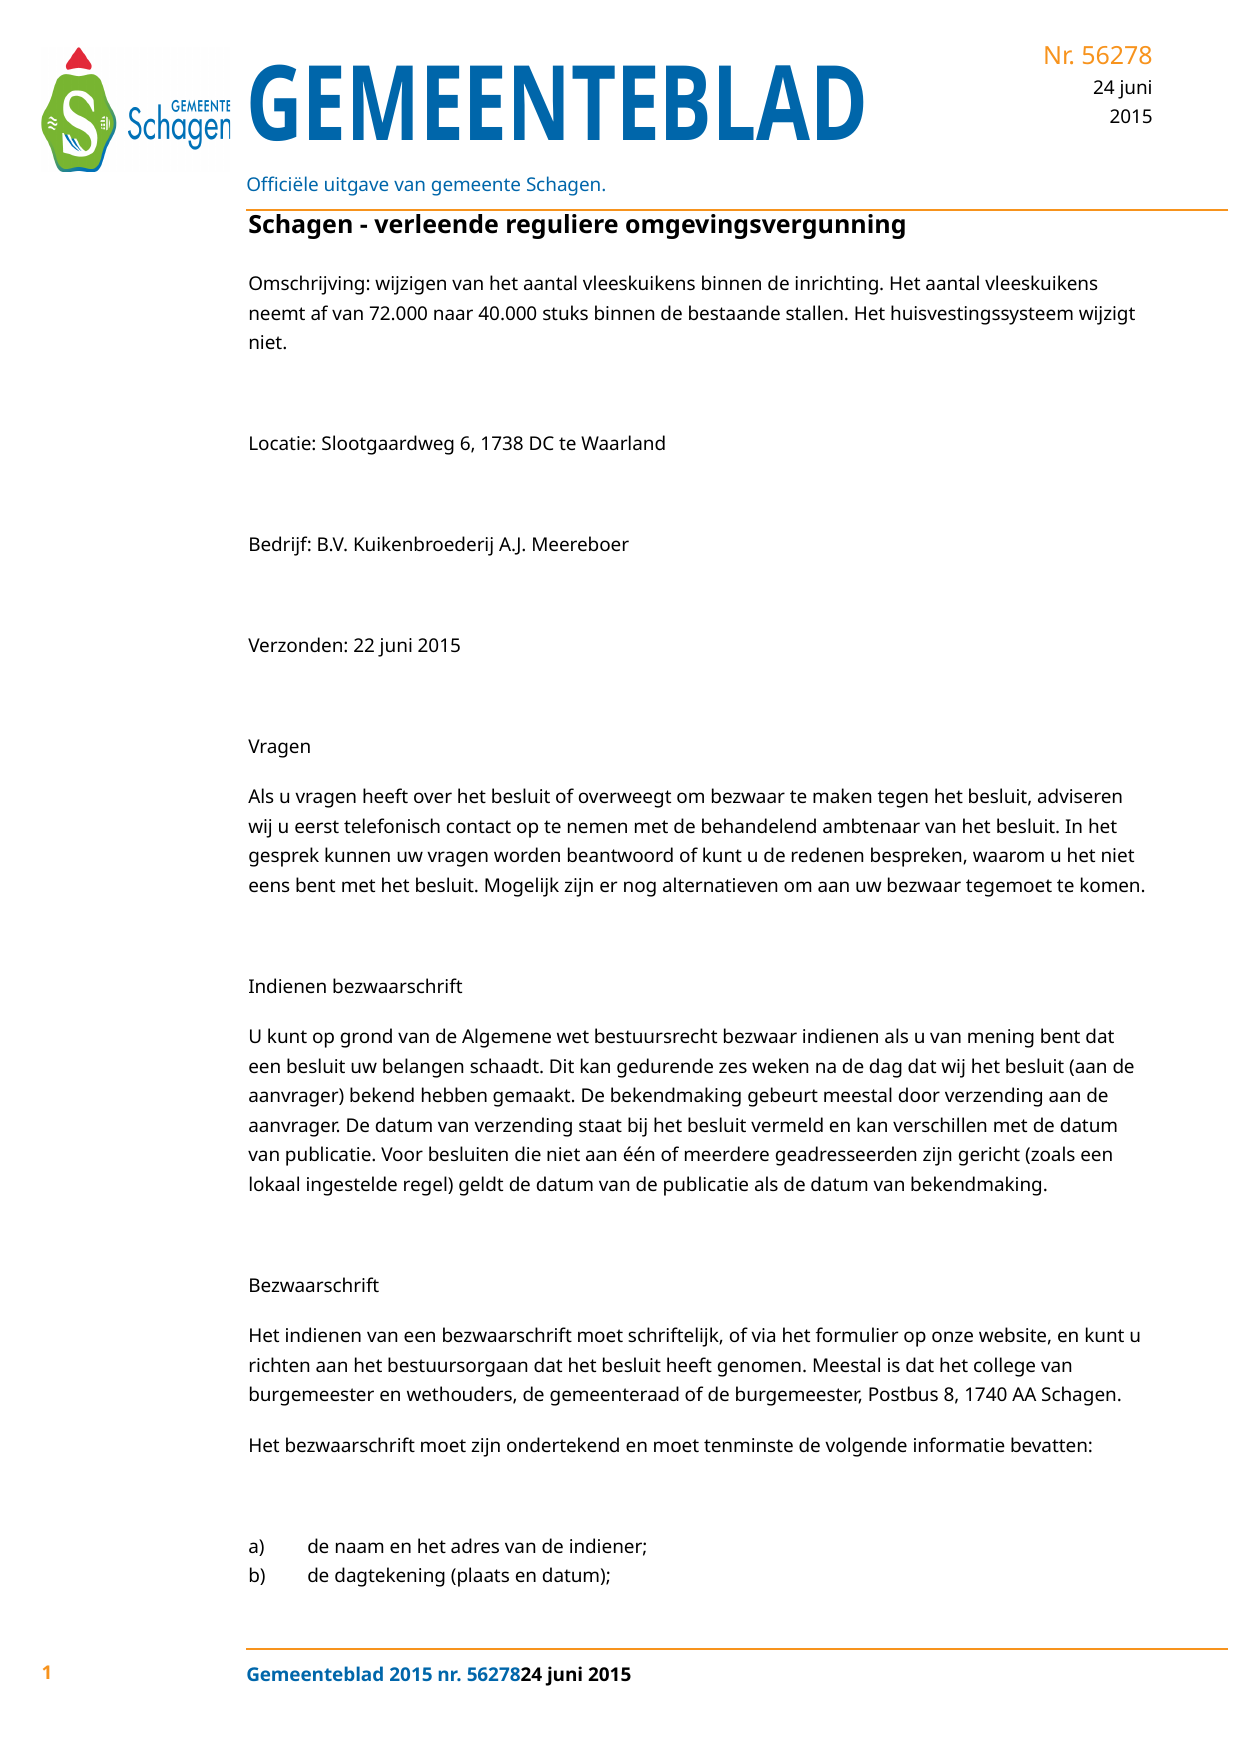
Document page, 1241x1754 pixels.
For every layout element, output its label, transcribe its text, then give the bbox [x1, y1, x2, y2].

text Omschrijving: wijzigen van het aantal vleeskuikens binnen de inrichting. Het aantal vleeskuikens neemt af van 72.000 naar 40.000 stuks binnen de bestaande stallen. Het huisvestingssysteem wijzigt niet. [248, 270, 1152, 355]
list de naam en het adres van de indiener; [248, 1533, 1152, 1558]
text Schagen - verleende reguliere omgevingsvergunning [248, 211, 1152, 241]
text U kunt op grond van de Algemene wet bestuursrecht bezwaar indienen als u van mening bent dat een besluit uw belangen schaadt. Dit kan gedurende zes weken na de dag dat wij het besluit (aan de aanvrager) bekend hebben gemaakt. De bekendmaking gebeurt meestal door verzending aan de aanvrager. De datum van verzending staat bij het besluit vermeld en kan verschillen met de datum van publicatie. Voor besluiten die niet aan één of meerdere geadresseerden zijn gericht (zoals een lokaal ingestelde regel) geldt de datum van de publicatie als de datum van bekendmaking. [248, 1023, 1152, 1197]
text Vragen [248, 733, 1152, 758]
text Als u vragen heeft over het besluit of overweegt om bezwaar te maken tegen het besluit, adviseren wij u eerst telefonisch contact op te nemen met de behandelend ambtenaar van het besluit. In het gesprek kunnen uw vragen worden beantwoord of kunt u de redenen bespreken, waarom u het niet eens bent met het besluit. Mogelijk zijn er nog alternatieven om aan uw bezwaar tegemoet te komen. [248, 783, 1152, 898]
text Het bezwaarschrift moet zijn ondertekend en moet tenminste de volgende informatie bevatten: [248, 1432, 1152, 1458]
text Bedrijf: B.V. Kuikenbroederij A.J. Meereboer [248, 531, 1152, 557]
text Het indienen van een bezwaarschrift moet schriftelijk, of via het formulier op onze website, en kunt u richten aan het bestuursorgaan dat het besluit heeft genomen. Meestal is dat het college van burgemeester en wethouders, de gemeenteraad of de burgemeester, Postbus 8, 1740 AA Schagen. [248, 1322, 1152, 1407]
picture [41, 47, 231, 172]
text Bezwaarschrift [248, 1272, 1152, 1298]
text Locatie: Slootgaardweg 6, 1738 DC te Waarland [248, 430, 1152, 456]
text Verzonden: 22 juni 2015 [248, 632, 1152, 658]
text Indienen bezwaarschrift [248, 973, 1152, 998]
list de dagtekening (plaats en datum); [248, 1562, 1152, 1588]
